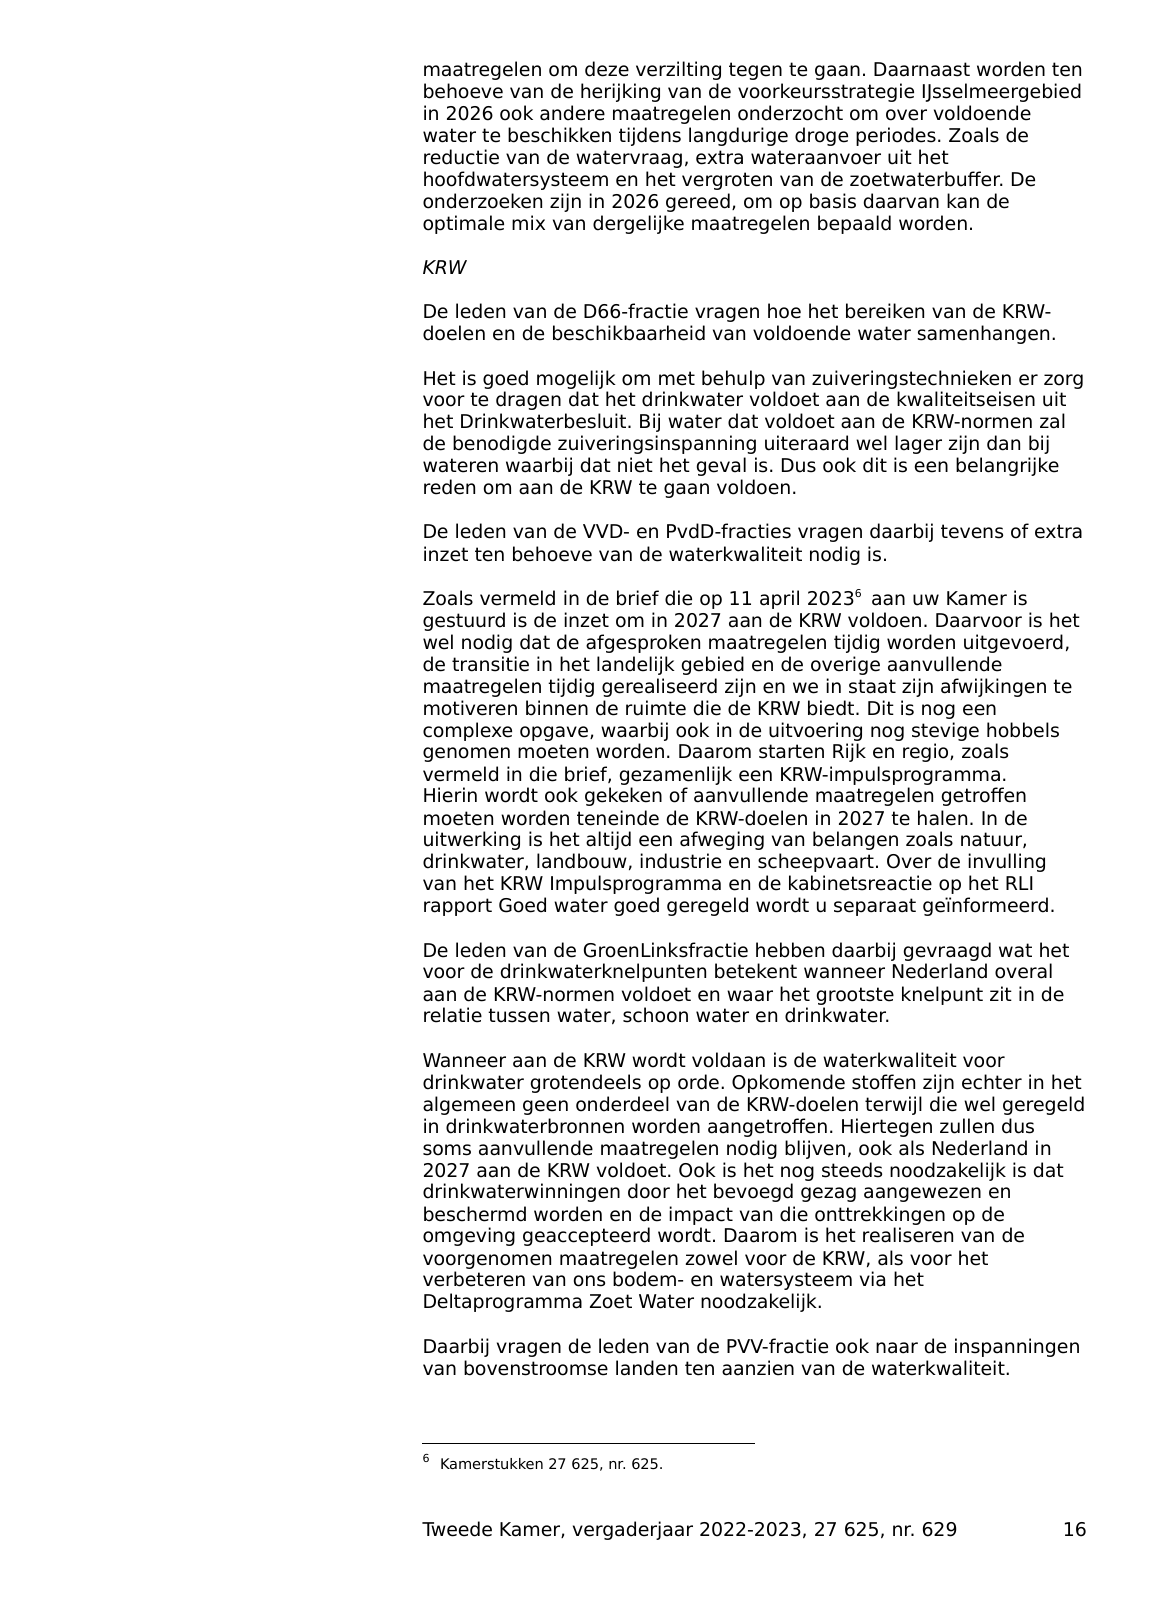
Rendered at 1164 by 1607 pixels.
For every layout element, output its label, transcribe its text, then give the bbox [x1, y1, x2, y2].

text De leden van de GroenLinksfractie hebben daarbij gevraagd wat het voor de drinkwaterknelpunten betekent wanneer Nederland overal aan de KRW-normen voldoet en waar het grootste knelpunt zit in de relatie tussen water, schoon water en drinkwater. [422, 939, 1087, 1027]
text Het is goed mogelijk om met behulp van zuiveringstechnieken er zorg voor te dragen dat het drinkwater voldoet aan de kwaliteitseisen uit het Drinkwaterbesluit. Bij water dat voldoet aan de KRW-normen zal de benodigde zuiveringsinspanning uiteraard wel lager zijn dan bij wateren waarbij dat niet het geval is. Dus ook dit is een belangrijke reden om aan de KRW te gaan voldoen. [422, 367, 1087, 499]
text Hierin wordt ook gekeken of aanvullende maatregelen getroffen moeten worden teneinde de KRW-doelen in 2027 te halen. In de uitwerking is het altijd een afweging van belangen zoals natuur, drinkwater, landbouw, industrie en scheepvaart. Over de invulling van het KRW Impulsprogramma en de kabinetsreactie op het RLI rapport Goed water goed geregeld wordt u separaat geïnformeerd. [422, 785, 1087, 917]
text Zoals vermeld in de brief die op 11 april 2023 aan uw Kamer is gestuurd is de inzet om in 2027 aan de KRW voldoen. Daarvoor is het wel nodig dat de afgesproken maatregelen tijdig worden uitgevoerd, de transitie in het landelijk gebied en de overige aanvullende maatregelen tijdig gerealiseerd zijn en we in staat zijn afwijkingen te motiveren binnen de ruimte die de KRW biedt. Dit is nog een complexe opgave, waarbij ook in de uitvoering nog stevige hobbels genomen moeten worden. Daarom starten Rijk en regio, zoals vermeld in die brief, gezamenlijk een KRW-impulsprogramma. [422, 588, 1087, 785]
text maatregelen om deze verzilting tegen te gaan. Daarnaast worden ten behoeve van de herijking van de voorkeursstrategie IJsselmeergebied in 2026 ook andere maatregelen onderzocht om over voldoende water te beschikken tijdens langdurige droge periodes. Zoals de reductie van de watervraag, extra wateraanvoer uit het hoofdwatersysteem en het vergroten van de zoetwaterbuffer. De onderzoeken zijn in 2026 gereed, om op basis daarvan kan de optimale mix van dergelijke maatregelen bepaald worden. [422, 59, 1087, 235]
text De leden van de D66-fractie vragen hoe het bereiken van de KRW-doelen en de beschikbaarheid van voldoende water samenhangen. [422, 301, 1087, 345]
text De leden van de VVD- en PvdD-fracties vragen daarbij tevens of extra inzet ten behoeve van de waterkwaliteit nodig is. [422, 521, 1087, 565]
subtitle KRW [422, 257, 1087, 279]
text Kamerstukken 27 625, nr. 625. [422, 1452, 1087, 1474]
text Wanneer aan de KRW wordt voldaan is de waterkwaliteit voor drinkwater grotendeels op orde. Opkomende stoffen zijn echter in het algemeen geen onderdeel van de KRW-doelen terwijl die wel geregeld in drinkwaterbronnen worden aangetroffen. Hiertegen zullen dus soms aanvullende maatregelen nodig blijven, ook als Nederland in 2027 aan de KRW voldoet. Ook is het nog steeds noodzakelijk is dat drinkwaterwinningen door het bevoegd gezag aangewezen en beschermd worden en de impact van die onttrekkingen op de omgeving geaccepteerd wordt. Daarom is het realiseren van de voorgenomen maatregelen zowel voor de KRW, als voor het verbeteren van ons bodem- en watersysteem via het Deltaprogramma Zoet Water noodzakelijk. [422, 1049, 1087, 1313]
text Daarbij vragen de leden van de PVV-fractie ook naar de inspanningen van bovenstroomse landen ten aanzien van de waterkwaliteit. [422, 1336, 1087, 1379]
